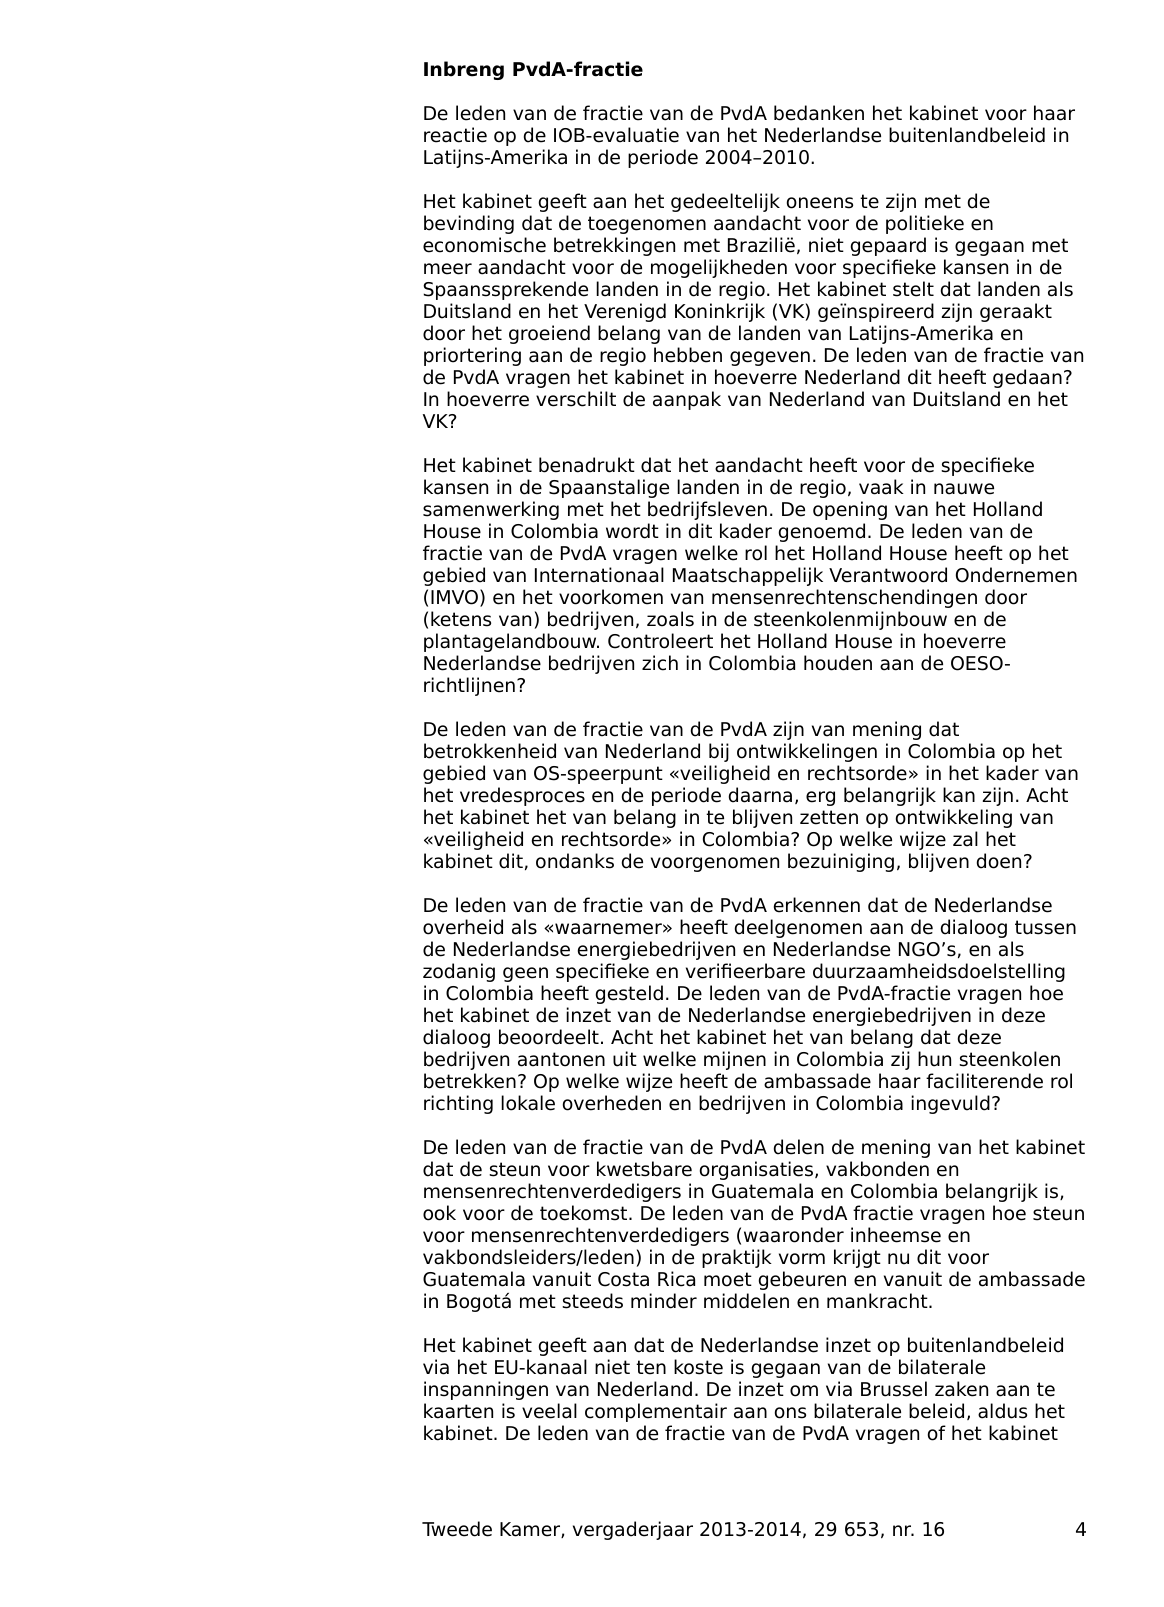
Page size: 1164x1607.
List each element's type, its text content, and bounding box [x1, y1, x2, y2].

text De leden van de fractie van de PvdA zijn van mening dat betrokkenheid van Nederland bij ontwikkelingen in Colombia op het gebied van OS-speerpunt «veiligheid en rechtsorde» in het kader van het vredesproces en de periode daarna, erg belangrijk kan zijn. Acht het kabinet het van belang in te blijven zetten op ontwikkeling van «veiligheid en rechtsorde» in Colombia? Op welke wijze zal het kabinet dit, ondanks de voorgenomen bezuiniging, blijven doen? [422, 719, 1087, 873]
subtitle Inbreng PvdA-fractie [422, 59, 1087, 81]
text Het kabinet geeft aan het gedeeltelijk oneens te zijn met de bevinding dat de toegenomen aandacht voor de politieke en economische betrekkingen met Brazilië, niet gepaard is gegaan met meer aandacht voor de mogelijkheden voor specifieke kansen in de Spaanssprekende landen in de regio. Het kabinet stelt dat landen als Duitsland en het Verenigd Koninkrijk (VK) geïnspireerd zijn geraakt door het groeiend belang van de landen van Latijns-Amerika en priortering aan de regio hebben gegeven. De leden van de fractie van de PvdA vragen het kabinet in hoeverre Nederland dit heeft gedaan? In hoeverre verschilt de aanpak van Nederland van Duitsland en het VK? [422, 191, 1087, 433]
text Het kabinet benadrukt dat het aandacht heeft voor de specifieke kansen in de Spaanstalige landen in de regio, vaak in nauwe samenwerking met het bedrijfsleven. De opening van het Holland House in Colombia wordt in dit kader genoemd. De leden van de fractie van de PvdA vragen welke rol het Holland House heeft op het gebied van Internationaal Maatschappelijk Verantwoord Ondernemen (IMVO) en het voorkomen van mensenrechtenschendingen door (ketens van) bedrijven, zoals in de steenkolenmijnbouw en de plantagelandbouw. Controleert het Holland House in hoeverre Nederlandse bedrijven zich in Colombia houden aan de OESO-richtlijnen? [422, 455, 1087, 697]
text De leden van de fractie van de PvdA delen de mening van het kabinet dat de steun voor kwetsbare organisaties, vakbonden en mensenrechtenverdedigers in Guatemala en Colombia belangrijk is, ook voor de toekomst. De leden van de PvdA fractie vragen hoe steun voor mensenrechtenverdedigers (waaronder inheemse en vakbondsleiders/leden) in de praktijk vorm krijgt nu dit voor Guatemala vanuit Costa Rica moet gebeuren en vanuit de ambassade in Bogotá met steeds minder middelen en mankracht. [422, 1137, 1087, 1313]
text De leden van de fractie van de PvdA erkennen dat de Nederlandse overheid als «waarnemer» heeft deelgenomen aan de dialoog tussen de Nederlandse energiebedrijven en Nederlandse NGO’s, en als zodanig geen specifieke en verifieerbare duurzaamheidsdoelstelling in Colombia heeft gesteld. De leden van de PvdA-fractie vragen hoe het kabinet de inzet van de Nederlandse energiebedrijven in deze dialoog beoordeelt. Acht het kabinet het van belang dat deze bedrijven aantonen uit welke mijnen in Colombia zij hun steenkolen betrekken? Op welke wijze heeft de ambassade haar faciliterende rol richting lokale overheden en bedrijven in Colombia ingevuld? [422, 895, 1087, 1115]
text De leden van de fractie van de PvdA bedanken het kabinet voor haar reactie op de IOB-evaluatie van het Nederlandse buitenlandbeleid in Latijns-Amerika in de periode 2004–2010. [422, 103, 1087, 169]
text Het kabinet geeft aan dat de Nederlandse inzet op buitenlandbeleid via het EU-kanaal niet ten koste is gegaan van de bilaterale inspanningen van Nederland. De inzet om via Brussel zaken aan te kaarten is veelal complementair aan ons bilaterale beleid, aldus het kabinet. De leden van de fractie van de PvdA vragen of het kabinet [422, 1335, 1087, 1445]
